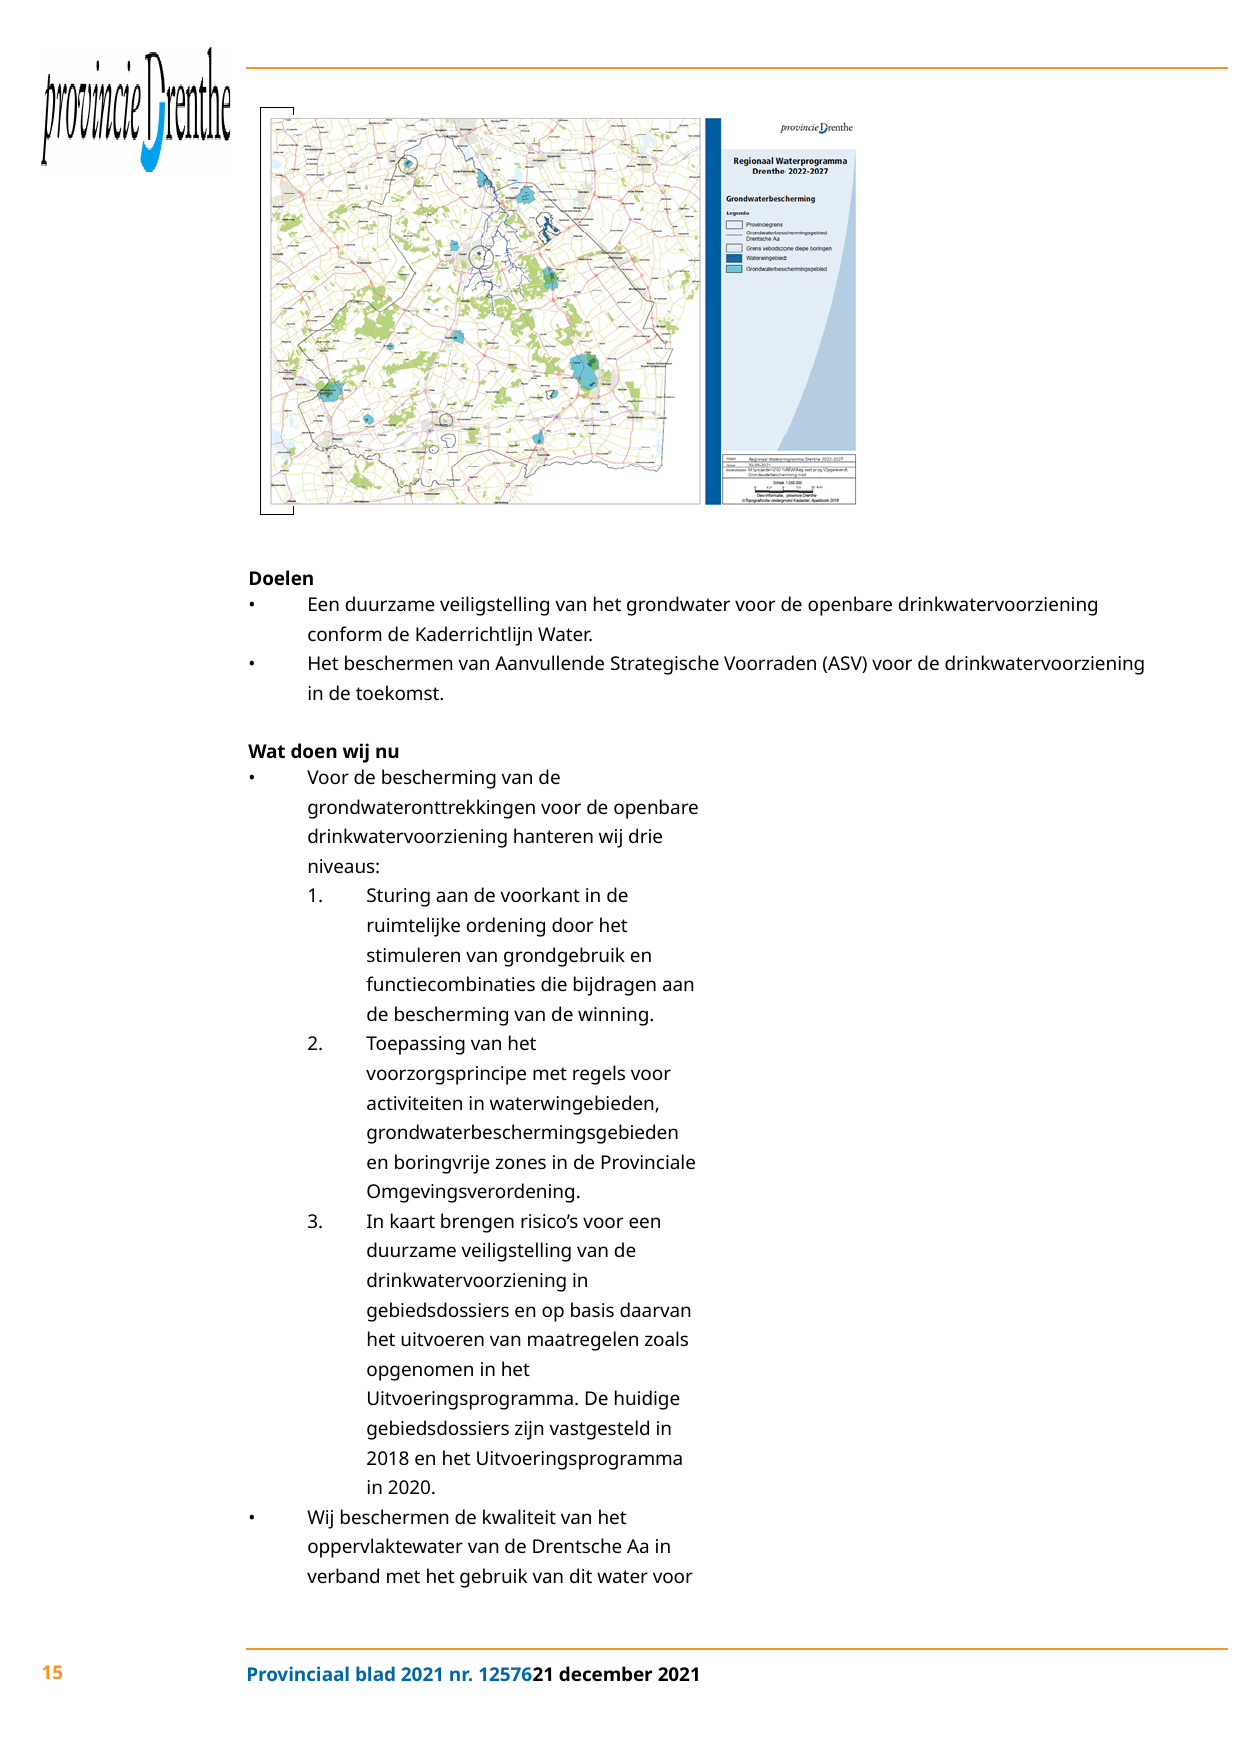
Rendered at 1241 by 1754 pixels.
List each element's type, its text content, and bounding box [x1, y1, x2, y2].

table_cell Een duurzame veiligstelling van het grondwater voor de openbare drinkwatervoorziening conform de Kaderrichtlijn Water. Het beschermen van Aanvullende Strategische Voorraden (ASV) voor de drinkwatervoorziening in de toekomst. [248, 591, 1152, 706]
picture [41, 47, 231, 172]
table_header [700, 739, 1152, 764]
table_cell [700, 790, 1152, 816]
table_cell [700, 764, 1152, 790]
picture [268, 115, 860, 506]
table_cell Voor de bescherming van de grondwateronttrekkingen voor de openbare drinkwatervoorziening hanteren wij drie niveaus: Sturing aan de voorkant in de ruimtelijke ordening door het stimuleren van grondgebruik en functiecombinaties die bijdragen aan de bescherming van de winning. Toepassing van het voorzorgsprincipe met regels voor activiteiten in waterwingebieden, grondwaterbeschermingsgebieden en boringvrije zones in de Provinciale Omgevingsverordening. In kaart brengen risico’s voor een duurzame veiligstelling van de drinkwatervoorziening in gebiedsdossiers en op basis daarvan het uitvoeren van maatregelen zoals opgenomen in het Uitvoeringsprogramma. De huidige gebiedsdossiers zijn vastgesteld in 2018 en het Uitvoeringsprogramma in 2020. Wij beschermen de kwaliteit van het oppervlaktewater van de Drentsche Aa in verband met het gebruik van dit water voor [248, 764, 700, 1589]
table_header Wat doen wij nu [248, 739, 700, 764]
table_header Doelen [248, 565, 1152, 591]
table_cell [700, 816, 1152, 1589]
